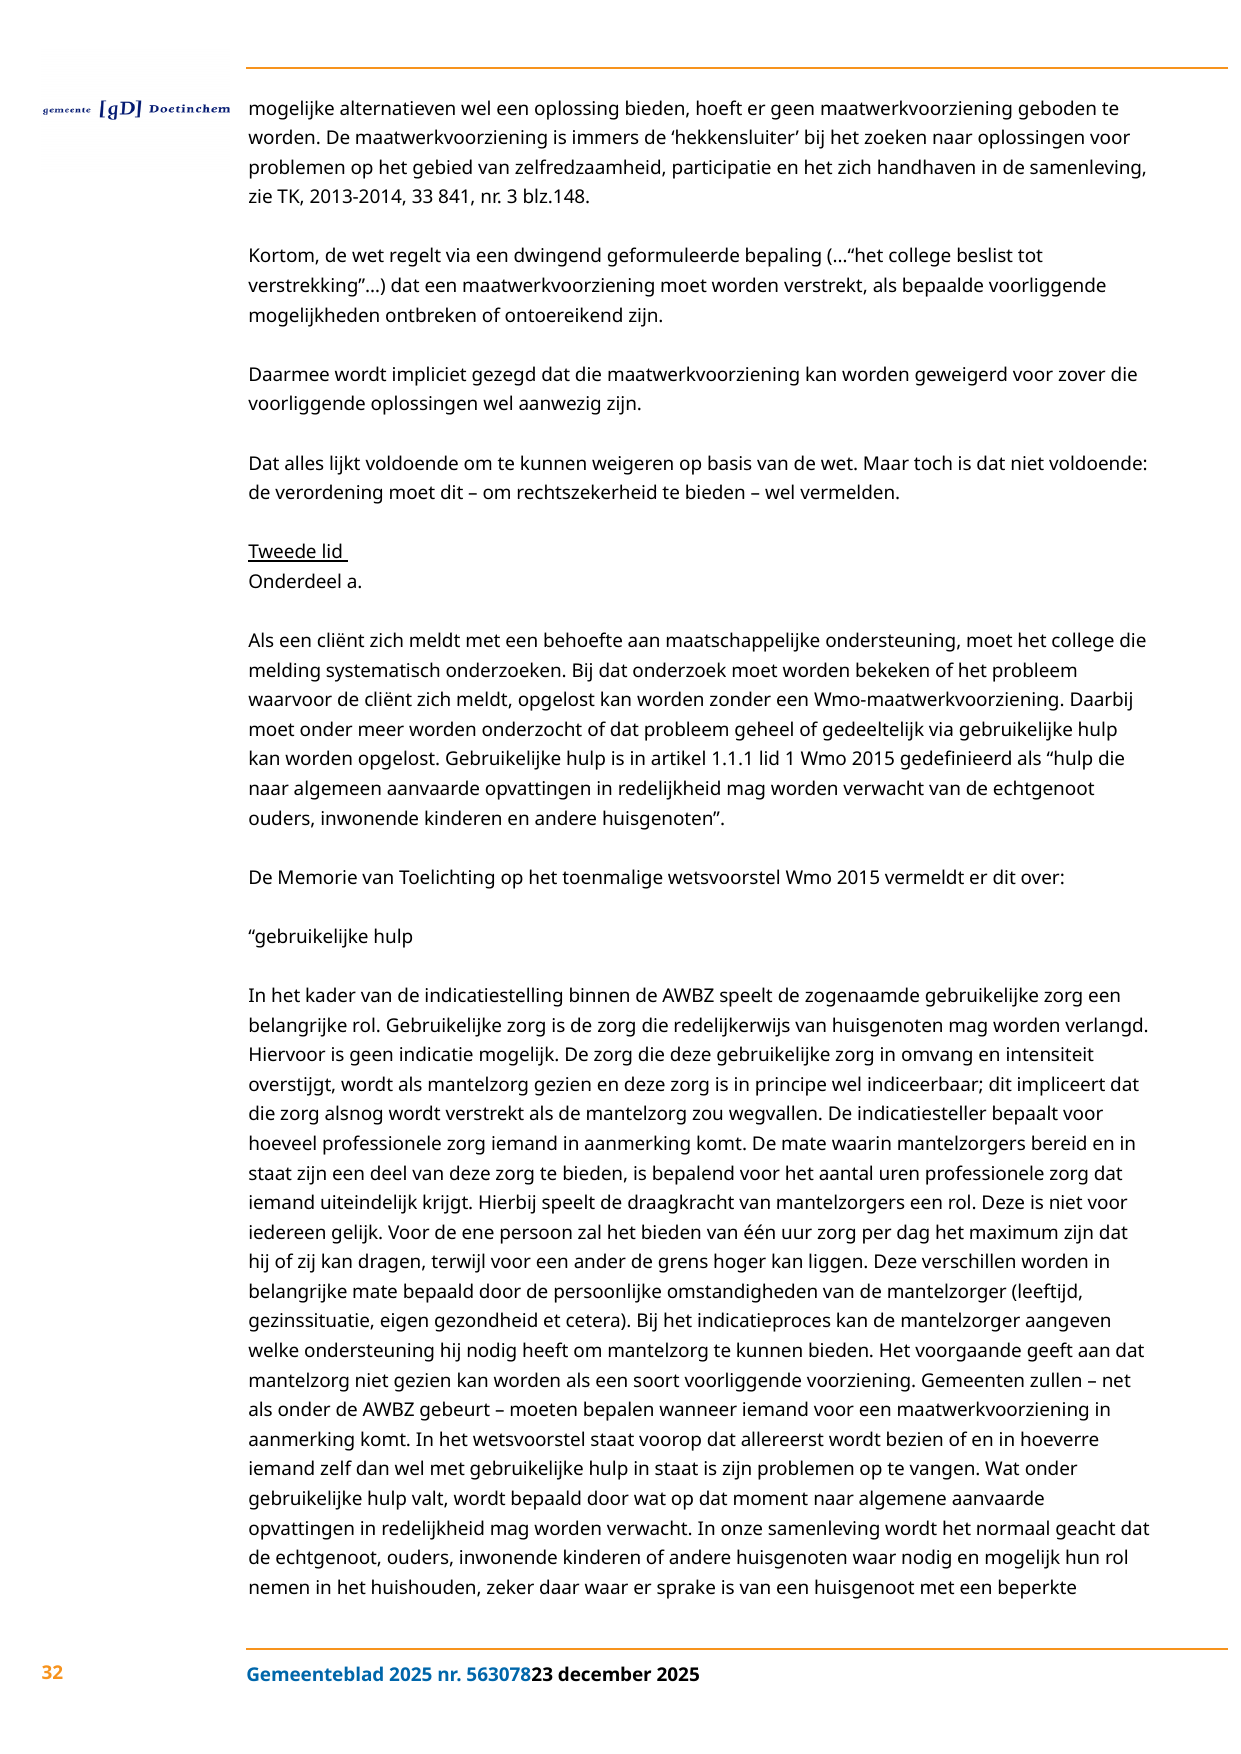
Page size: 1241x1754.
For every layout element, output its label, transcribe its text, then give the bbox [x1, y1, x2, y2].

text Kortom, de wet regelt via een dwingend geformuleerde bepaling (…“het college beslist tot verstrekking”…) dat een maatwerkvoorziening moet worden verstrekt, als bepaalde voorliggende mogelijkheden ontbreken of ontoereikend zijn. [248, 243, 1152, 328]
text Als een cliënt zich meldt met een behoefte aan maatschappelijke ondersteuning, moet het college die melding systematisch onderzoeken. Bij dat onderzoek moet worden bekeken of het probleem waarvoor de cliënt zich meldt, opgelost kan worden zonder een Wmo-maatwerkvoorziening. Daarbij moet onder meer worden onderzocht of dat probleem geheel of gedeeltelijk via gebruikelijke hulp kan worden opgelost. Gebruikelijke hulp is in artikel 1.1.1 lid 1 Wmo 2015 gedefinieerd als “hulp die naar algemeen aanvaarde opvattingen in redelijkheid mag worden verwacht van de echtgenoot ouders, inwonende kinderen en andere huisgenoten”. [248, 627, 1152, 831]
text “gebruikelijke hulp [248, 923, 1152, 949]
text De Memorie van Toelichting op het toenmalige wetsvoorstel Wmo 2015 vermeldt er dit over: [248, 864, 1152, 890]
text Daarmee wordt impliciet gezegd dat die maatwerkvoorziening kan worden geweigerd voor zover die voorliggende oplossingen wel aanwezig zijn. [248, 361, 1152, 416]
text mogelijke alternatieven wel een oplossing bieden, hoeft er geen maatwerkvoorziening geboden te worden. De maatwerkvoorziening is immers de ‘hekkensluiter’ bij het zoeken naar oplossingen voor problemen op het gebied van zelfredzaamheid, participatie en het zich handhaven in de samenleving, zie TK, 2013-2014, 33 841, nr. 3 blz.148. [248, 95, 1152, 209]
text Onderdeel a. [248, 568, 1152, 594]
text Tweede lid [248, 538, 1152, 564]
text In het kader van de indicatiestelling binnen de AWBZ speelt de zogenaamde gebruikelijke zorg een belangrijke rol. Gebruikelijke zorg is de zorg die redelijkerwijs van huisgenoten mag worden verlangd. Hiervoor is geen indicatie mogelijk. De zorg die deze gebruikelijke zorg in omvang en intensiteit overstijgt, wordt als mantelzorg gezien en deze zorg is in principe wel indiceerbaar; dit impliceert dat die zorg alsnog wordt verstrekt als de mantelzorg zou wegvallen. De indicatiesteller bepaalt voor hoeveel professionele zorg iemand in aanmerking komt. De mate waarin mantelzorgers bereid en in staat zijn een deel van deze zorg te bieden, is bepalend voor het aantal uren professionele zorg dat iemand uiteindelijk krijgt. Hierbij speelt de draagkracht van mantelzorgers een rol. Deze is niet voor iedereen gelijk. Voor de ene persoon zal het bieden van één uur zorg per dag het maximum zijn dat hij of zij kan dragen, terwijl voor een ander de grens hoger kan liggen. Deze verschillen worden in belangrijke mate bepaald door de persoonlijke omstandigheden van de mantelzorger (leeftijd, gezinssituatie, eigen gezondheid et cetera). Bij het indicatieproces kan de mantelzorger aangeven welke ondersteuning hij nodig heeft om mantelzorg te kunnen bieden. Het voorgaande geeft aan dat mantelzorg niet gezien kan worden als een soort voorliggende voorziening. Gemeenten zullen – net als onder de AWBZ gebeurt – moeten bepalen wanneer iemand voor een maatwerkvoorziening in aanmerking komt. In het wetsvoorstel staat voorop dat allereerst wordt bezien of en in hoeverre iemand zelf dan wel met gebruikelijke hulp in staat is zijn problemen op te vangen. Wat onder gebruikelijke hulp valt, wordt bepaald door wat op dat moment naar algemene aanvaarde opvattingen in redelijkheid mag worden verwacht. In onze samenleving wordt het normaal geacht dat de echtgenoot, ouders, inwonende kinderen of andere huisgenoten waar nodig en mogelijk hun rol nemen in het huishouden, zeker daar waar er sprake is van een huisgenoot met een beperkte [248, 982, 1152, 1600]
picture [41, 47, 231, 172]
text Dat alles lijkt voldoende om te kunnen weigeren op basis van de wet. Maar toch is dat niet voldoende: de verordening moet dit – om rechtszekerheid te bieden – wel vermelden. [248, 450, 1152, 505]
